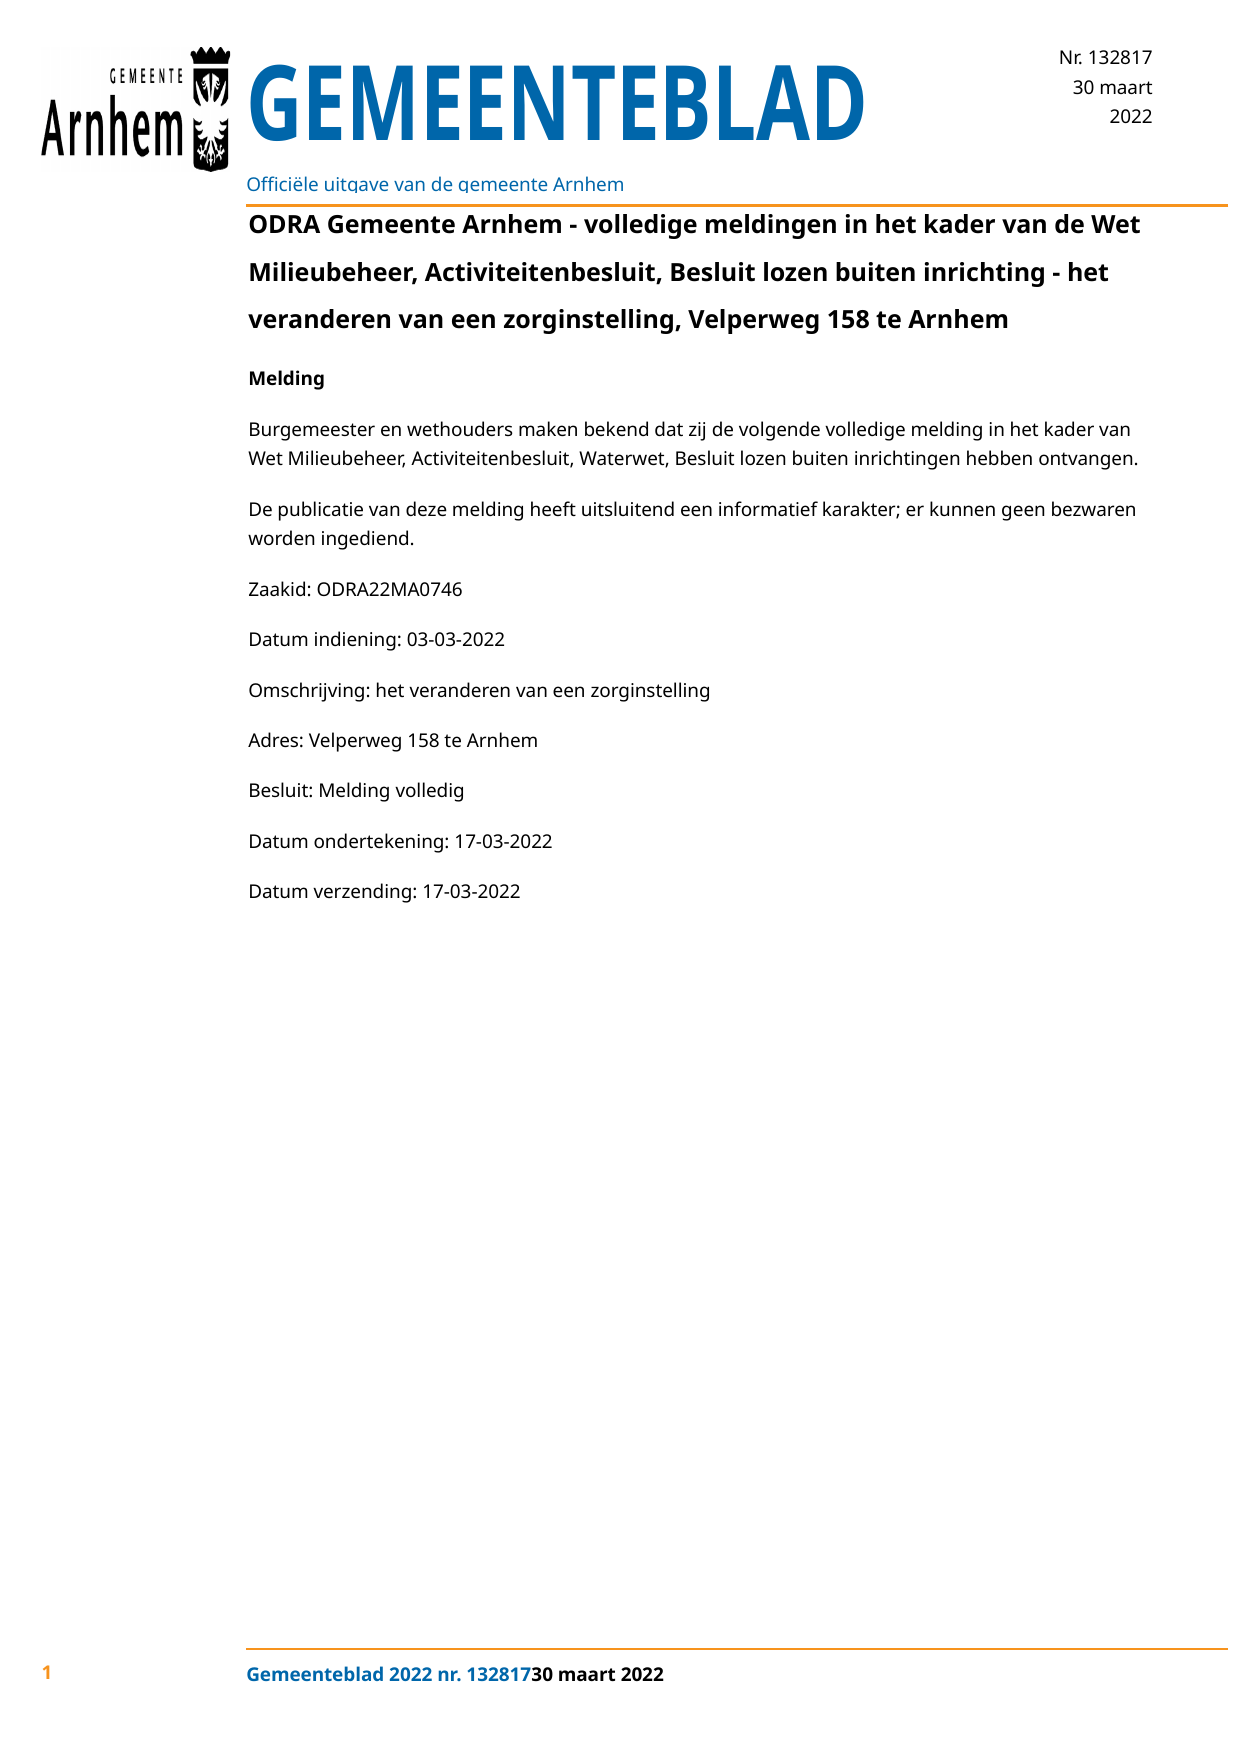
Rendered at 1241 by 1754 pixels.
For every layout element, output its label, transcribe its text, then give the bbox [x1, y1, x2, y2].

text ODRA Gemeente Arnhem - volledige meldingen in het kader van de Wet Milieubeheer, Activiteitenbesluit, Besluit lozen buiten inrichting - het veranderen van een zorginstelling, Velperweg 158 te Arnhem [248, 207, 1152, 336]
text Datum verzending: 17-03-2022 [248, 878, 1152, 904]
text Adres: Velperweg 158 te Arnhem [248, 727, 1152, 753]
text Besluit: Melding volledig [248, 778, 1152, 803]
text Zaakid: ODRA22MA0746 [248, 576, 1152, 602]
text Burgemeester en wethouders maken bekend dat zij de volgende volledige melding in het kader van Wet Milieubeheer, Activiteitenbesluit, Waterwet, Besluit lozen buiten inrichtingen hebben ontvangen. [248, 416, 1152, 471]
text Datum ondertekening: 17-03-2022 [248, 828, 1152, 854]
text Melding [248, 366, 1152, 391]
text De publicatie van deze melding heeft uitsluitend een informatief karakter; er kunnen geen bezwaren worden ingediend. [248, 496, 1152, 551]
text Omschrijving: het veranderen van een zorginstelling [248, 677, 1152, 702]
picture [41, 47, 231, 172]
text Datum indiening: 03-03-2022 [248, 626, 1152, 652]
